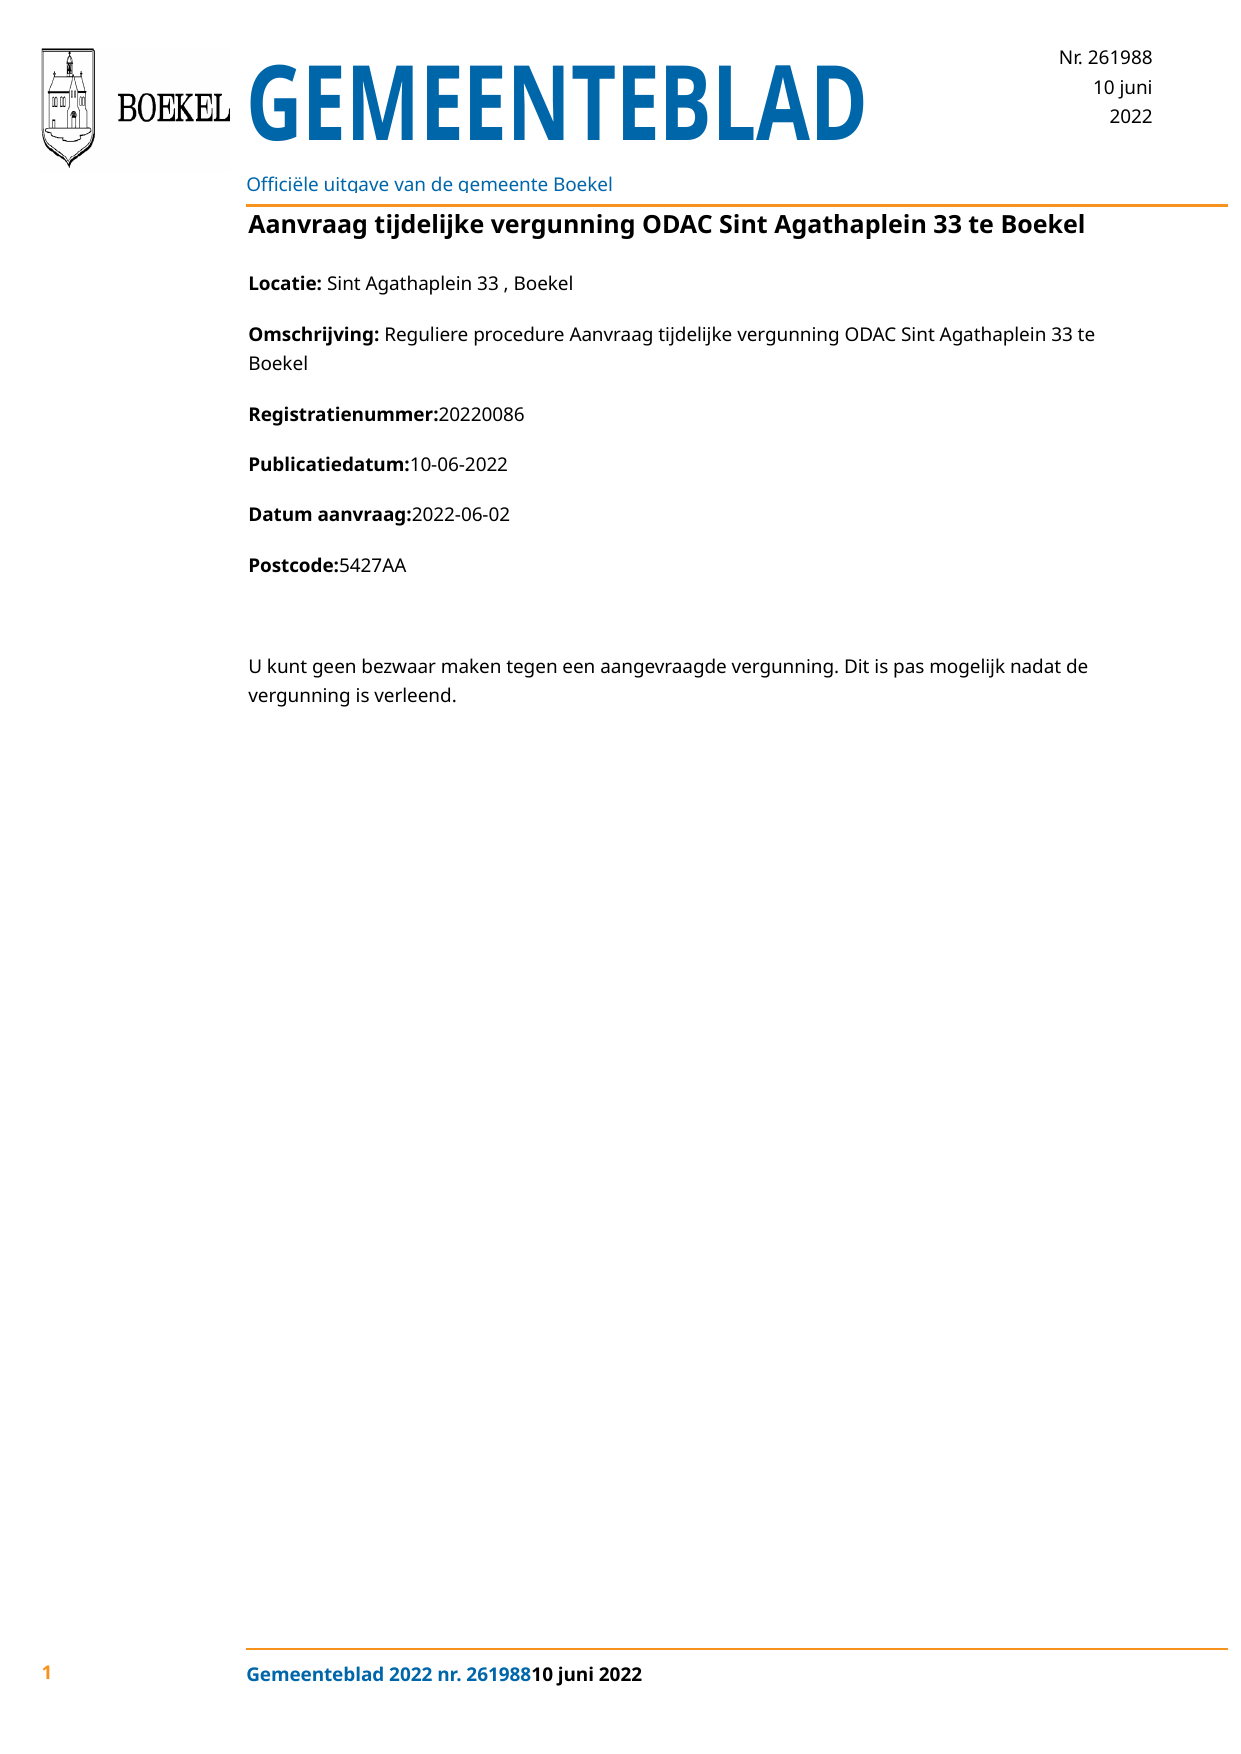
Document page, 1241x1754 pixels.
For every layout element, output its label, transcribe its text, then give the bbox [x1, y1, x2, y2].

picture [41, 47, 231, 172]
text Postcode:5427AA [248, 552, 1152, 578]
text Locatie: Sint Agathaplein 33 , Boekel [248, 270, 1152, 296]
text Omschrijving: Reguliere procedure Aanvraag tijdelijke vergunning ODAC Sint Agathaplein 33 te Boekel [248, 321, 1152, 376]
text Datum aanvraag:2022-06-02 [248, 502, 1152, 527]
text Aanvraag tijdelijke vergunning ODAC Sint Agathaplein 33 te Boekel [248, 207, 1152, 241]
text Publicatiedatum:10-06-2022 [248, 451, 1152, 477]
text Registratienummer:20220086 [248, 401, 1152, 426]
text U kunt geen bezwaar maken tegen een aangevraagde vergunning. Dit is pas mogelijk nadat de vergunning is verleend. [248, 653, 1152, 708]
